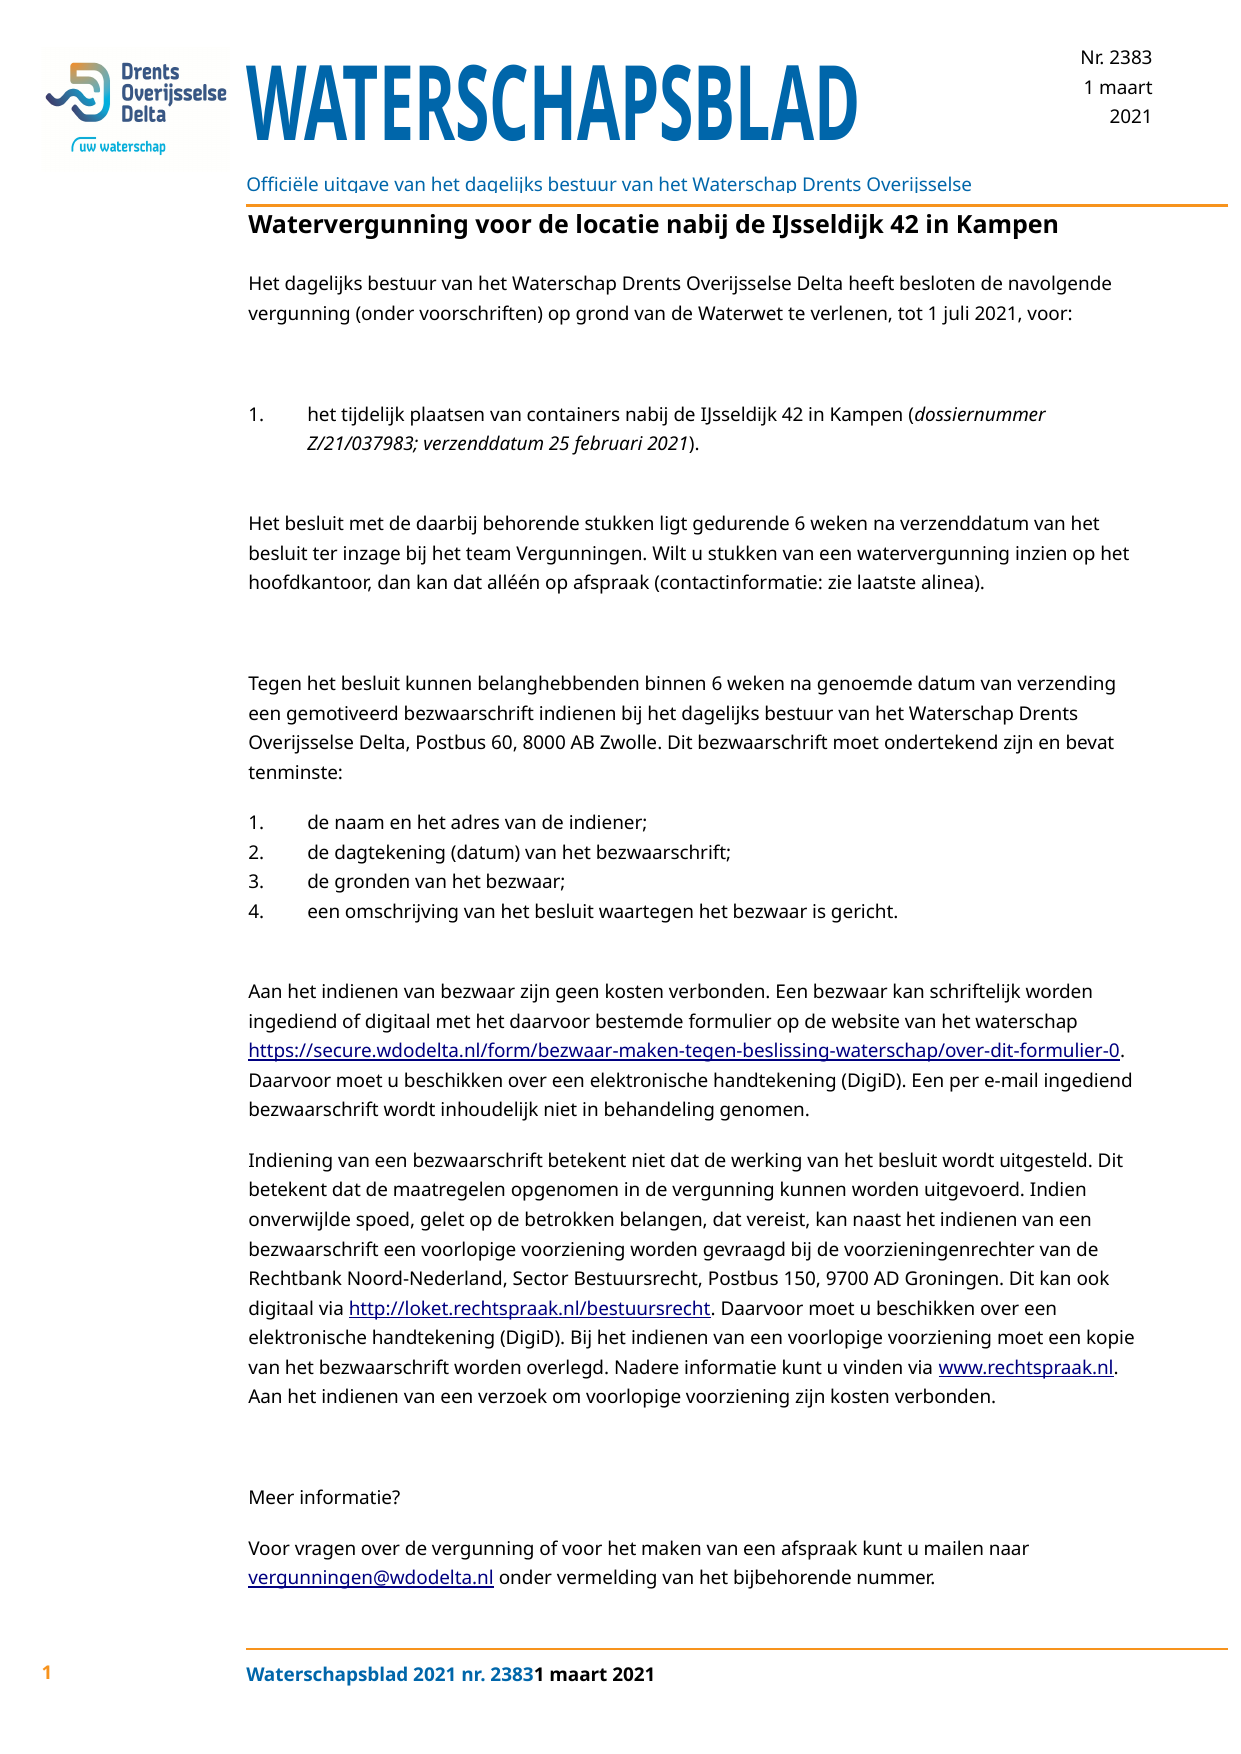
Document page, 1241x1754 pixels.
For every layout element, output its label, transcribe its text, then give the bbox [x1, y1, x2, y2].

list de naam en het adres van de indiener; [248, 809, 1152, 835]
text Meer informatie? [248, 1484, 1152, 1510]
list de dagtekening (datum) van het bezwaarschrift; [248, 839, 1152, 865]
list de gronden van het bezwaar; [248, 869, 1152, 894]
list het tijdelijk plaatsen van containers nabij de IJsseldijk 42 in Kampen (dossiernummer Z/21/037983; verzenddatum 25 februari 2021). [248, 401, 1152, 456]
text Indiening van een bezwaarschrift betekent niet dat de werking van het besluit wordt uitgesteld. Dit betekent dat de maatregelen opgenomen in de vergunning kunnen worden uitgevoerd. Indien onverwijlde spoed, gelet op de betrokken belangen, dat vereist, kan naast het indienen van een bezwaarschrift een voorlopige voorziening worden gevraagd bij de voorzieningenrechter van de Rechtbank Noord-Nederland, Sector Bestuursrecht, Postbus 150, 9700 AD Groningen. Dit kan ook digitaal via http://loket.rechtspraak.nl/bestuursrecht. Daarvoor moet u beschikken over een elektronische handtekening (DigiD). Bij het indienen van een voorlopige voorziening moet een kopie van het bezwaarschrift worden overlegd. Nadere informatie kunt u vinden via www.rechtspraak.nl. Aan het indienen van een verzoek om voorlopige voorziening zijn kosten verbonden. [248, 1147, 1152, 1409]
text Tegen het besluit kunnen belanghebbenden binnen 6 weken na genoemde datum van verzending een gemotiveerd bezwaarschrift indienen bij het dagelijks bestuur van het Waterschap Drents Overijsselse Delta, Postbus 60, 8000 AB Zwolle. Dit bezwaarschrift moet ondertekend zijn en bevat tenminste: [248, 670, 1152, 785]
text Het dagelijks bestuur van het Waterschap Drents Overijsselse Delta heeft besloten de navolgende vergunning (onder voorschriften) op grond van de Waterwet te verlenen, tot 1 juli 2021, voor: [248, 270, 1152, 326]
picture [41, 47, 231, 172]
text Het besluit met de daarbij behorende stukken ligt gedurende 6 weken na verzenddatum van het besluit ter inzage bij het team Vergunningen. Wilt u stukken van een watervergunning inzien op het hoofdkantoor, dan kan dat alléén op afspraak (contactinformatie: zie laatste alinea). [248, 510, 1152, 595]
text Aan het indienen van bezwaar zijn geen kosten verbonden. Een bezwaar kan schriftelijk worden ingediend of digitaal met het daarvoor bestemde formulier op de website van het waterschap https://secure.wdodelta.nl/form/bezwaar-maken-tegen-beslissing-waterschap/over-dit-formulier-0. Daarvoor moet u beschikken over een elektronische handtekening (DigiD). Een per e-mail ingediend bezwaarschrift wordt inhoudelijk niet in behandeling genomen. [248, 978, 1152, 1122]
list een omschrijving van het besluit waartegen het bezwaar is gericht. [248, 898, 1152, 924]
text Voor vragen over de vergunning of voor het maken van een afspraak kunt u mailen naar vergunningen@wdodelta.nl onder vermelding van het bijbehorende nummer. [248, 1535, 1152, 1590]
text Watervergunning voor de locatie nabij de IJsseldijk 42 in Kampen [248, 207, 1152, 241]
